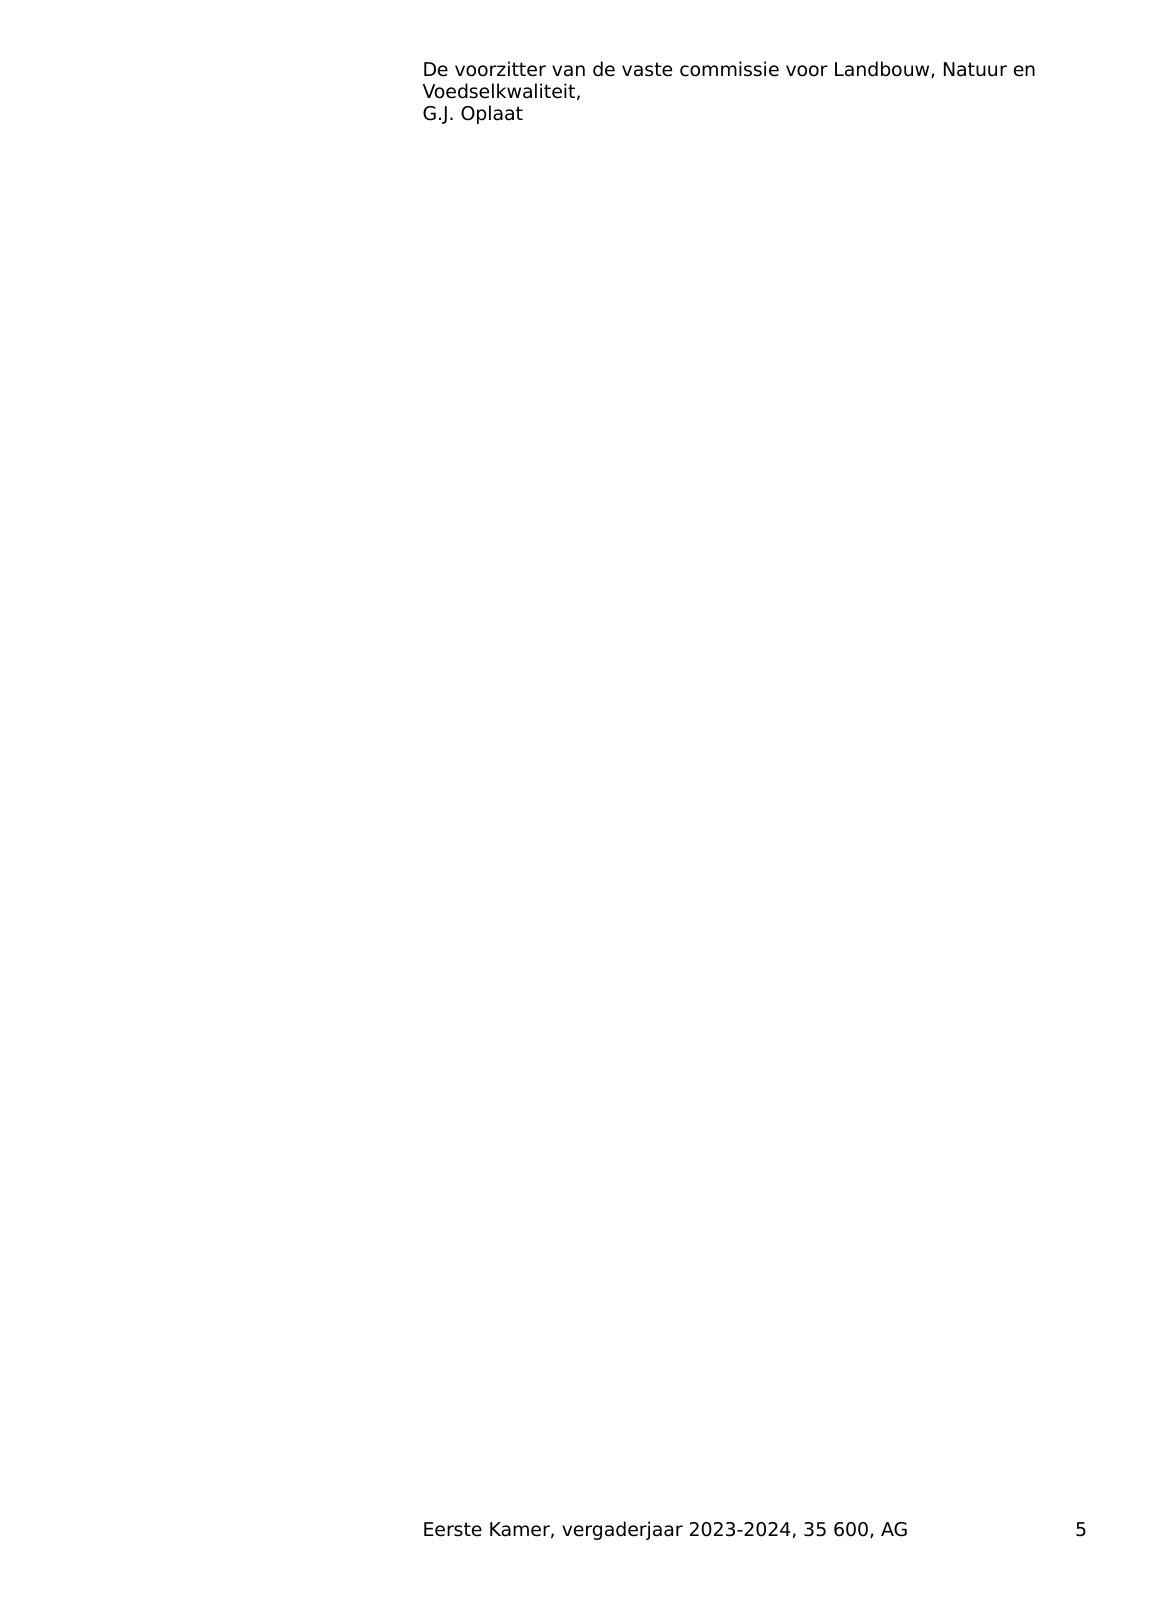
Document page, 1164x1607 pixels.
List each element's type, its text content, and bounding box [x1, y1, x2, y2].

text De voorzitter van de vaste commissie voor Landbouw, Natuur en Voedselkwaliteit, G.J. Oplaat [422, 59, 1087, 125]
